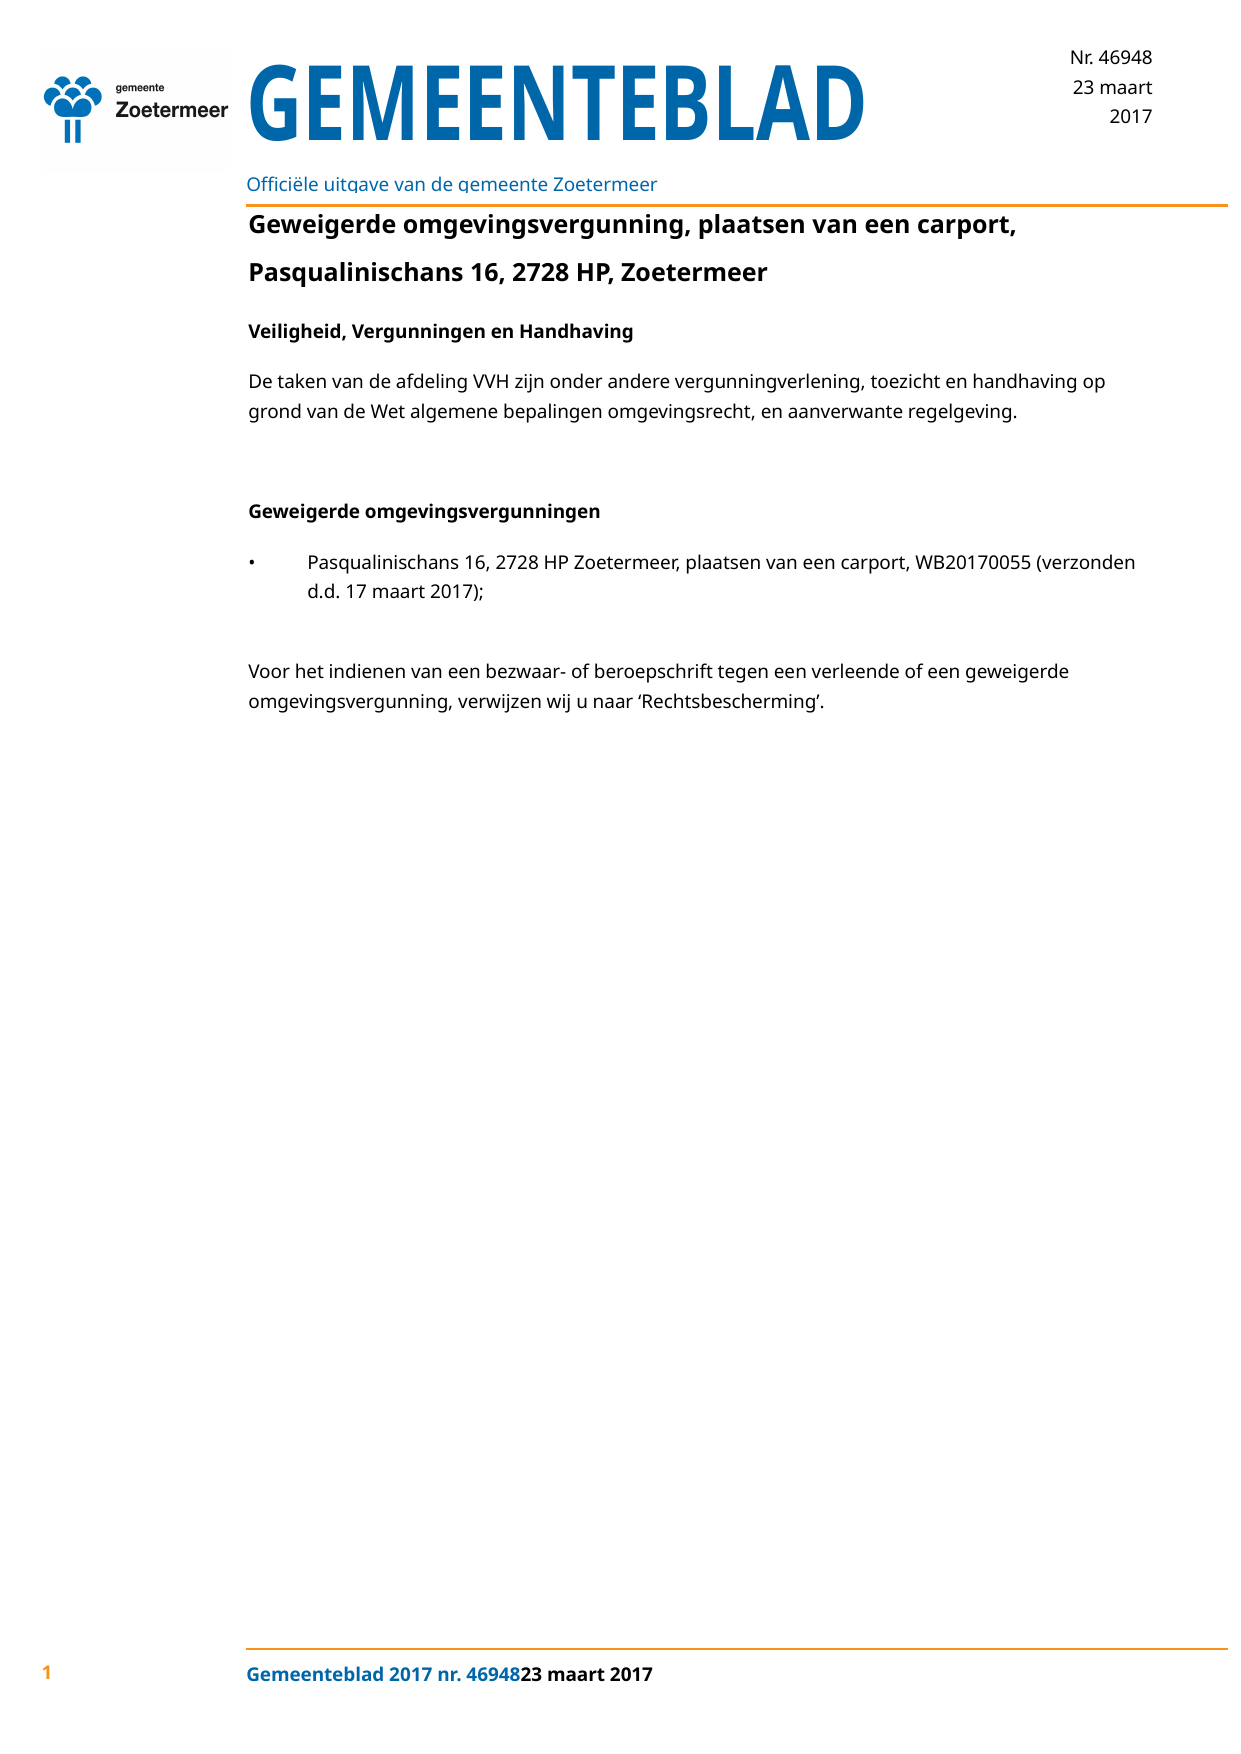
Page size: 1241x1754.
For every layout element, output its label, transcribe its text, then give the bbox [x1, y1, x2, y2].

text Geweigerde omgevingsvergunning, plaatsen van een carport, Pasqualinischans 16, 2728 HP, Zoetermeer [248, 207, 1152, 288]
picture [41, 47, 231, 172]
text Geweigerde omgevingsvergunningen [248, 499, 1152, 524]
text Veiligheid, Vergunningen en Handhaving [248, 318, 1152, 344]
text Voor het indienen van een bezwaar- of beroepschrift tegen een verleende of een geweigerde omgevingsvergunning, verwijzen wij u naar ‘Rechtsbescherming’. [248, 659, 1152, 714]
list Pasqualinischans 16, 2728 HP Zoetermeer, plaatsen van een carport, WB20170055 (verzonden d.d. 17 maart 2017); [248, 549, 1152, 604]
text De taken van de afdeling VVH zijn onder andere vergunningverlening, toezicht en handhaving op grond van de Wet algemene bepalingen omgevingsrecht, en aanverwante regelgeving. [248, 368, 1152, 424]
